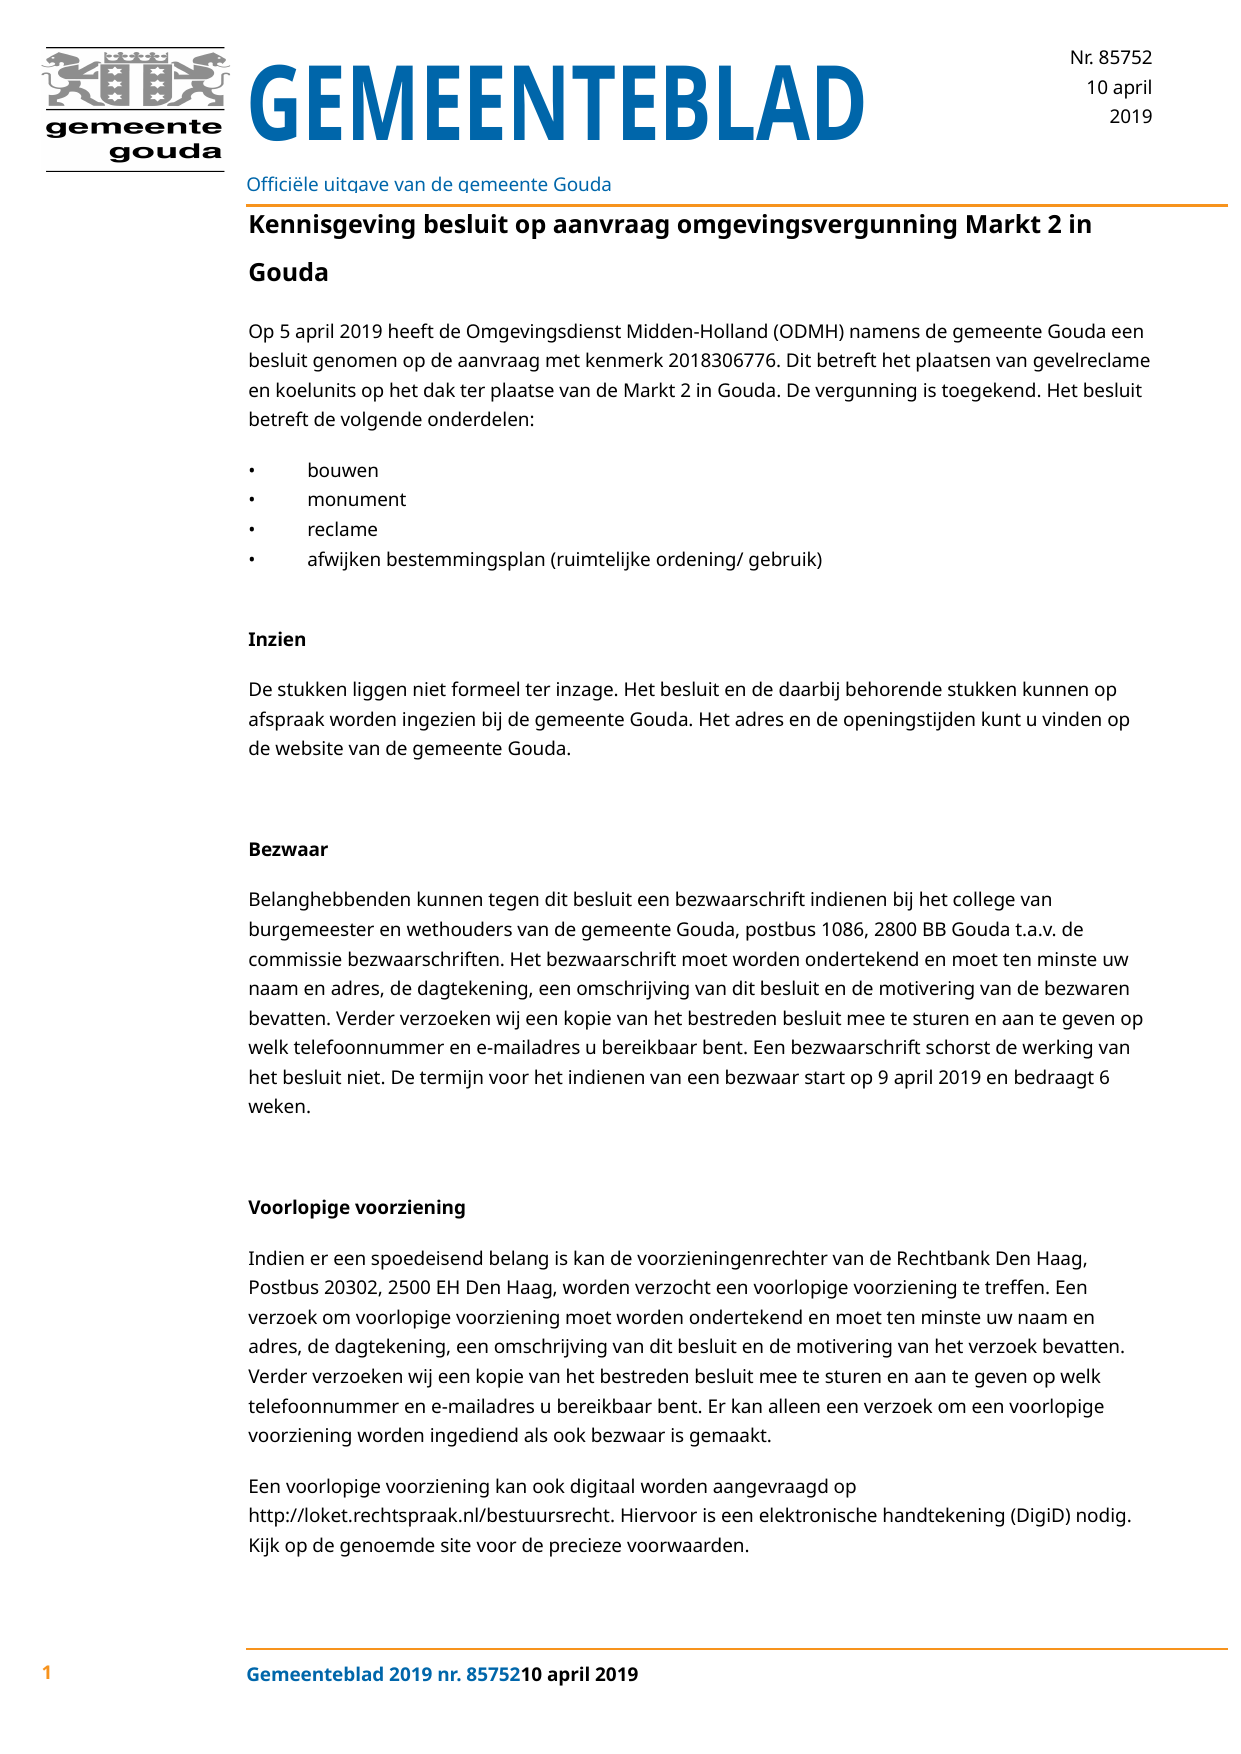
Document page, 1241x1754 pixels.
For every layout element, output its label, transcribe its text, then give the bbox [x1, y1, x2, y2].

text Voorlopige voorziening [248, 1194, 1152, 1220]
list monument [248, 487, 1152, 512]
list reclame [248, 516, 1152, 542]
text Indien er een spoedeisend belang is kan de voorzieningenrechter van de Rechtbank Den Haag, Postbus 20302, 2500 EH Den Haag, worden verzocht een voorlopige voorziening te treffen. Een verzoek om voorlopige voorziening moet worden ondertekend en moet ten minste uw naam en adres, de dagtekening, een omschrijving van dit besluit en de motivering van het verzoek bevatten. Verder verzoeken wij een kopie van het bestreden besluit mee te sturen en aan te geven op welk telefoonnummer en e-mailadres u bereikbaar bent. Er kan alleen een verzoek om een voorlopige voorziening worden ingediend als ook bezwaar is gemaakt. [248, 1245, 1152, 1448]
text Een voorlopige voorziening kan ook digitaal worden aangevraagd op http://loket.rechtspraak.nl/bestuursrecht. Hiervoor is een elektronische handtekening (DigiD) nodig. Kijk op de genoemde site voor de precieze voorwaarden. [248, 1473, 1152, 1558]
text Belanghebbenden kunnen tegen dit besluit een bezwaarschrift indienen bij het college van burgemeester en wethouders van de gemeente Gouda, postbus 1086, 2800 BB Gouda t.a.v. de commissie bezwaarschriften. Het bezwaarschrift moet worden ondertekend en moet ten minste uw naam en adres, de dagtekening, een omschrijving van dit besluit en de motivering van de bezwaren bevatten. Verder verzoeken wij een kopie van het bestreden besluit mee te sturen en aan te geven op welk telefoonnummer en e-mailadres u bereikbaar bent. Een bezwaarschrift schorst de werking van het besluit niet. De termijn voor het indienen van een bezwaar start op 9 april 2019 en bedraagt 6 weken. [248, 887, 1152, 1119]
text De stukken liggen niet formeel ter inzage. Het besluit en de daarbij behorende stukken kunnen op afspraak worden ingezien bij de gemeente Gouda. Het adres en de openingstijden kunt u vinden op de website van de gemeente Gouda. [248, 676, 1152, 761]
picture [41, 47, 231, 172]
list afwijken bestemmingsplan (ruimtelijke ordening/ gebruik) [248, 546, 1152, 572]
text Op 5 april 2019 heeft de Omgevingsdienst Midden-Holland (ODMH) namens de gemeente Gouda een besluit genomen op de aanvraag met kenmerk 2018306776. Dit betreft het plaatsen van gevelreclame en koelunits op het dak ter plaatse van de Markt 2 in Gouda. De vergunning is toegekend. Het besluit betreft de volgende onderdelen: [248, 318, 1152, 432]
list bouwen [248, 457, 1152, 483]
text Kennisgeving besluit op aanvraag omgevingsvergunning Markt 2 in Gouda [248, 207, 1152, 288]
text Inzien [248, 626, 1152, 652]
text Bezwaar [248, 836, 1152, 862]
